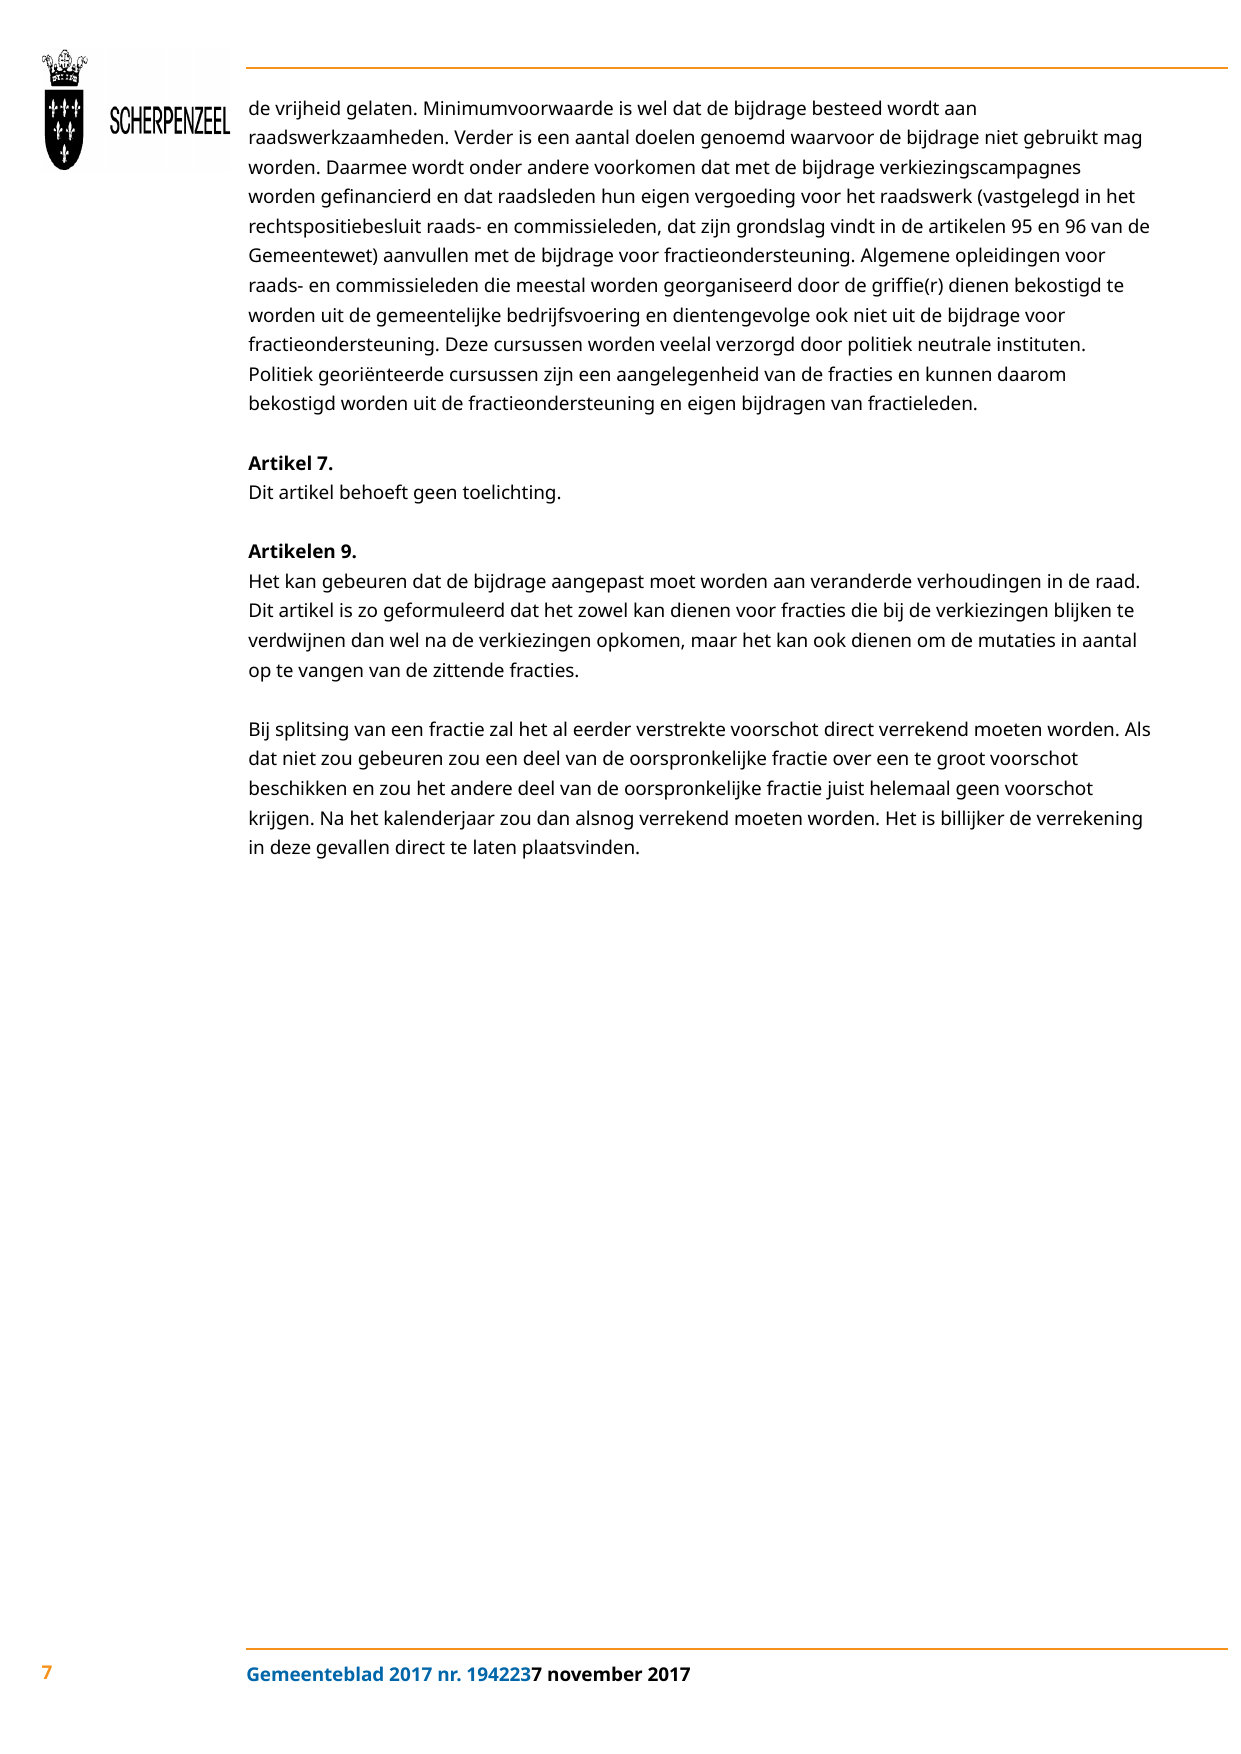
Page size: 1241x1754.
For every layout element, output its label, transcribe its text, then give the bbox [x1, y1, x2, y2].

text Bij splitsing van een fractie zal het al eerder verstrekte voorschot direct verrekend moeten worden. Als dat niet zou gebeuren zou een deel van de oorspronkelijke fractie over een te groot voorschot beschikken en zou het andere deel van de oorspronkelijke fractie juist helemaal geen voorschot krijgen. Na het kalenderjaar zou dan alsnog verrekend moeten worden. Het is billijker de verrekening in deze gevallen direct te laten plaatsvinden. [248, 716, 1152, 860]
text Dit artikel behoeft geen toelichting. [248, 479, 1152, 505]
text de vrijheid gelaten. Minimumvoorwaarde is wel dat de bijdrage besteed wordt aan raadswerkzaamheden. Verder is een aantal doelen genoemd waarvoor de bijdrage niet gebruikt mag worden. Daarmee wordt onder andere voorkomen dat met de bijdrage verkiezingscampagnes worden gefinancierd en dat raadsleden hun eigen vergoeding voor het raadswerk (vastgelegd in het rechtspositiebesluit raads- en commissieleden, dat zijn grondslag vindt in de artikelen 95 en 96 van de Gemeentewet) aanvullen met de bijdrage voor fractieondersteuning. Algemene opleidingen voor raads- en commissieleden die meestal worden georganiseerd door de griffie(r) dienen bekostigd te worden uit de gemeentelijke bedrijfsvoering en dientengevolge ook niet uit de bijdrage voor fractieondersteuning. Deze cursussen worden veelal verzorgd door politiek neutrale instituten. Politiek georiënteerde cursussen zijn een aangelegenheid van de fracties en kunnen daarom bekostigd worden uit de fractieondersteuning en eigen bijdragen van fractieleden. [248, 95, 1152, 416]
text Het kan gebeuren dat de bijdrage aangepast moet worden aan veranderde verhoudingen in de raad. Dit artikel is zo geformuleerd dat het zowel kan dienen voor fracties die bij de verkiezingen blijken te verdwijnen dan wel na de verkiezingen opkomen, maar het kan ook dienen om de mutaties in aantal op te vangen van de zittende fracties. [248, 568, 1152, 683]
picture [41, 47, 231, 172]
text Artikelen 9. [248, 538, 1152, 564]
text Artikel 7. [248, 450, 1152, 476]
